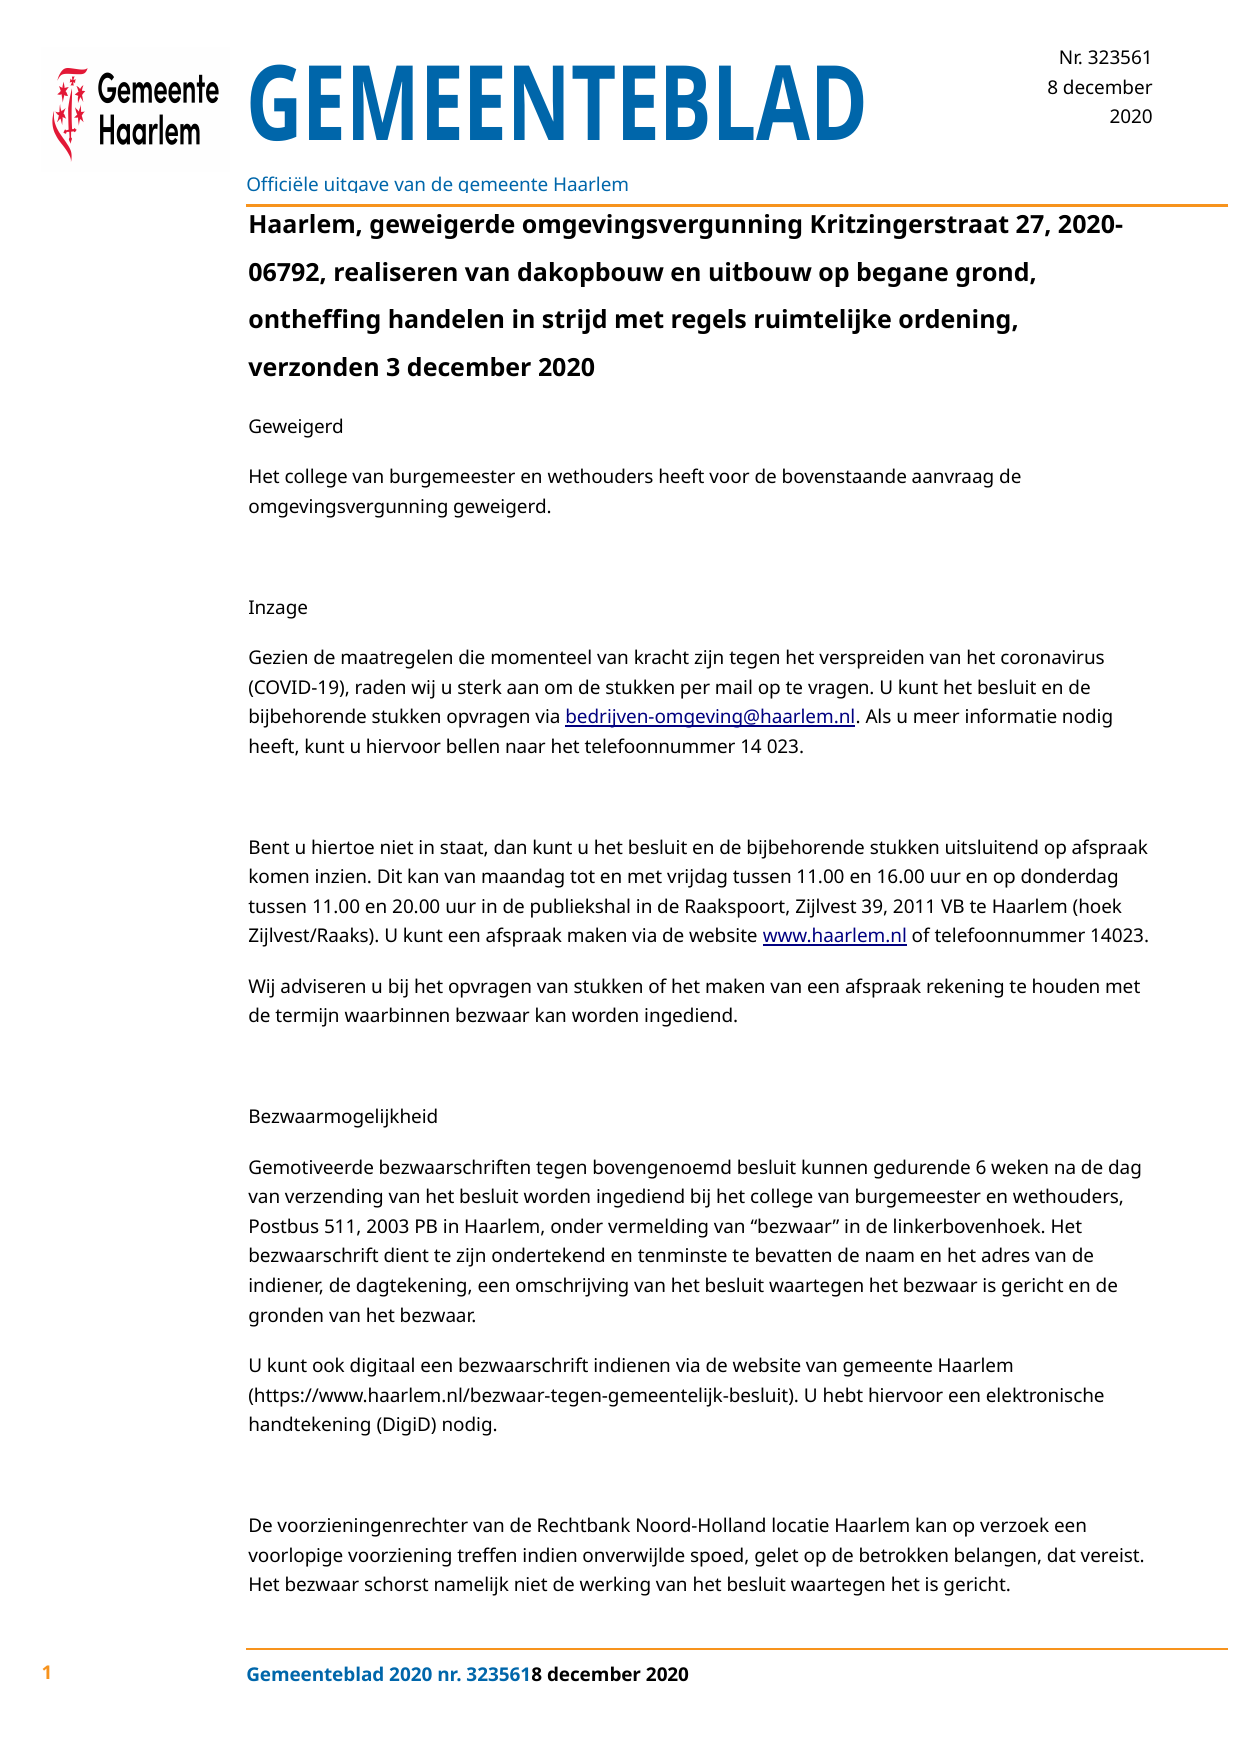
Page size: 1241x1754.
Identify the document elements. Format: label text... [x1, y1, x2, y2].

text Wij adviseren u bij het opvragen van stukken of het maken van een afspraak rekening te houden met de termijn waarbinnen bezwaar kan worden ingediend. [248, 973, 1152, 1028]
text Gemotiveerde bezwaarschriften tegen bovengenoemd besluit kunnen gedurende 6 weken na de dag van verzending van het besluit worden ingediend bij het college van burgemeester en wethouders, Postbus 511, 2003 PB in Haarlem, onder vermelding van “bezwaar” in de linkerbovenhoek. Het bezwaarschrift dient te zijn ondertekend en tenminste te bevatten de naam en het adres van de indiener, de dagtekening, een omschrijving van het besluit waartegen het bezwaar is gericht en de gronden van het bezwaar. [248, 1154, 1152, 1328]
text De voorzieningenrechter van de Rechtbank Noord-Holland locatie Haarlem kan op verzoek een voorlopige voorziening treffen indien onverwijlde spoed, gelet op de betrokken belangen, dat vereist. Het bezwaar schorst namelijk niet de werking van het besluit waartegen het is gericht. [248, 1512, 1152, 1597]
text Bent u hiertoe niet in staat, dan kunt u het besluit en de bijbehorende stukken uitsluitend op afspraak komen inzien. Dit kan van maandag tot en met vrijdag tussen 11.00 en 16.00 uur en op donderdag tussen 11.00 en 20.00 uur in de publiekshal in de Raakspoort, Zijlvest 39, 2011 VB te Haarlem (hoek Zijlvest/Raaks). U kunt een afspraak maken via de website www.haarlem.nl of telefoonnummer 14023. [248, 834, 1152, 948]
text Geweigerd [248, 413, 1152, 439]
picture [41, 47, 231, 172]
text U kunt ook digitaal een bezwaarschrift indienen via de website van gemeente Haarlem (https://www.haarlem.nl/bezwaar-tegen-gemeentelijk-besluit). U hebt hiervoor een elektronische handtekening (DigiD) nodig. [248, 1352, 1152, 1437]
text Haarlem, geweigerde omgevingsvergunning Kritzingerstraat 27, 2020-06792, realiseren van dakopbouw en uitbouw op begane grond, ontheffing handelen in strijd met regels ruimtelijke ordening, verzonden 3 december 2020 [248, 207, 1152, 384]
text Bezwaarmogelijkheid [248, 1103, 1152, 1129]
text Inzage [248, 594, 1152, 620]
text Het college van burgemeester en wethouders heeft voor de bovenstaande aanvraag de omgevingsvergunning geweigerd. [248, 463, 1152, 519]
text Gezien de maatregelen die momenteel van kracht zijn tegen het verspreiden van het coronavirus (COVID-19), raden wij u sterk aan om de stukken per mail op te vragen. U kunt het besluit en de bijbehorende stukken opvragen via bedrijven-omgeving@haarlem.nl. Als u meer informatie nodig heeft, kunt u hiervoor bellen naar het telefoonnummer 14 023. [248, 644, 1152, 759]
